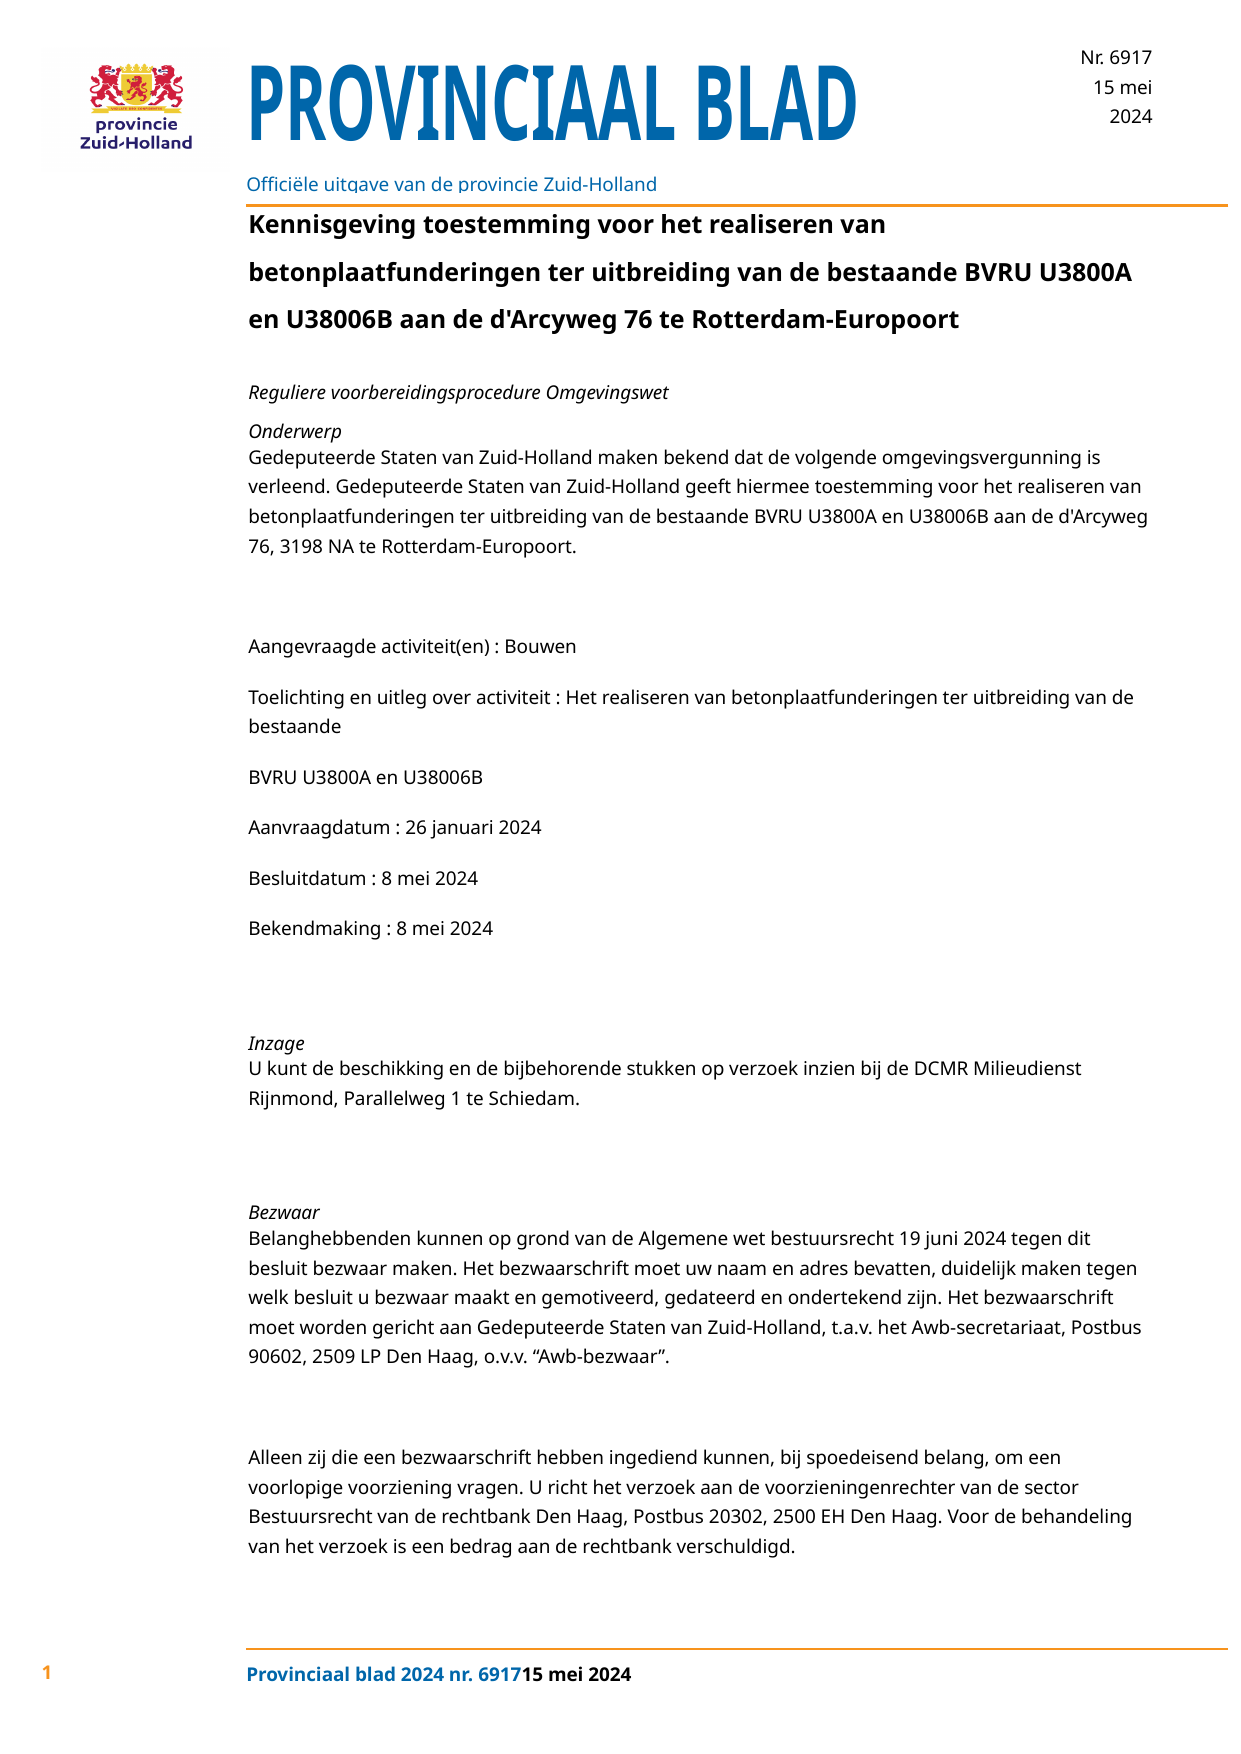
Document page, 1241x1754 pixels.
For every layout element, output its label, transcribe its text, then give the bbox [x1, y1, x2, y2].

text BVRU U3800A en U38006B [248, 764, 1152, 790]
text Bezwaar [248, 1199, 1152, 1225]
text Aangevraagde activiteit(en) : Bouwen [248, 634, 1152, 659]
text Besluitdatum : 8 mei 2024 [248, 865, 1152, 891]
text Alleen zij die een bezwaarschrift hebben ingediend kunnen, bij spoedeisend belang, om een voorlopige voorziening vragen. U richt het verzoek aan de voorzieningenrechter van de sector Bestuursrecht van de rechtbank Den Haag, Postbus 20302, 2500 EH Den Haag. Voor de behandeling van het verzoek is een bedrag aan de rechtbank verschuldigd. [248, 1444, 1152, 1559]
text Gedeputeerde Staten van Zuid-Holland maken bekend dat de volgende omgevingsvergunning is verleend. Gedeputeerde Staten van Zuid-Holland geeft hiermee toestemming voor het realiseren van betonplaatfunderingen ter uitbreiding van de bestaande BVRU U3800A en U38006B aan de d'Arcyweg 76, 3198 NA te Rotterdam-Europoort. [248, 444, 1152, 558]
text U kunt de beschikking en de bijbehorende stukken op verzoek inzien bij de DCMR Milieudienst Rijnmond, Parallelweg 1 te Schiedam. [248, 1055, 1152, 1111]
picture [41, 47, 231, 172]
text Bekendmaking : 8 mei 2024 [248, 915, 1152, 941]
text Inzage [248, 1030, 1152, 1055]
text Onderwerp [248, 418, 1152, 444]
text Kennisgeving toestemming voor het realiseren van betonplaatfunderingen ter uitbreiding van de bestaande BVRU U3800A en U38006B aan de d'Arcyweg 76 te Rotterdam-Europoort [248, 207, 1152, 336]
text Reguliere voorbereidingsprocedure Omgevingswet [248, 379, 1152, 405]
text Belanghebbenden kunnen op grond van de Algemene wet bestuursrecht 19 juni 2024 tegen dit besluit bezwaar maken. Het bezwaarschrift moet uw naam en adres bevatten, duidelijk maken tegen welk besluit u bezwaar maakt en gemotiveerd, gedateerd en ondertekend zijn. Het bezwaarschrift moet worden gericht aan Gedeputeerde Staten van Zuid-Holland, t.a.v. het Awb-secretariaat, Postbus 90602, 2509 LP Den Haag, o.v.v. “Awb-bezwaar”. [248, 1225, 1152, 1369]
text Toelichting en uitleg over activiteit : Het realiseren van betonplaatfunderingen ter uitbreiding van de bestaande [248, 684, 1152, 739]
text Aanvraagdatum : 26 januari 2024 [248, 814, 1152, 840]
